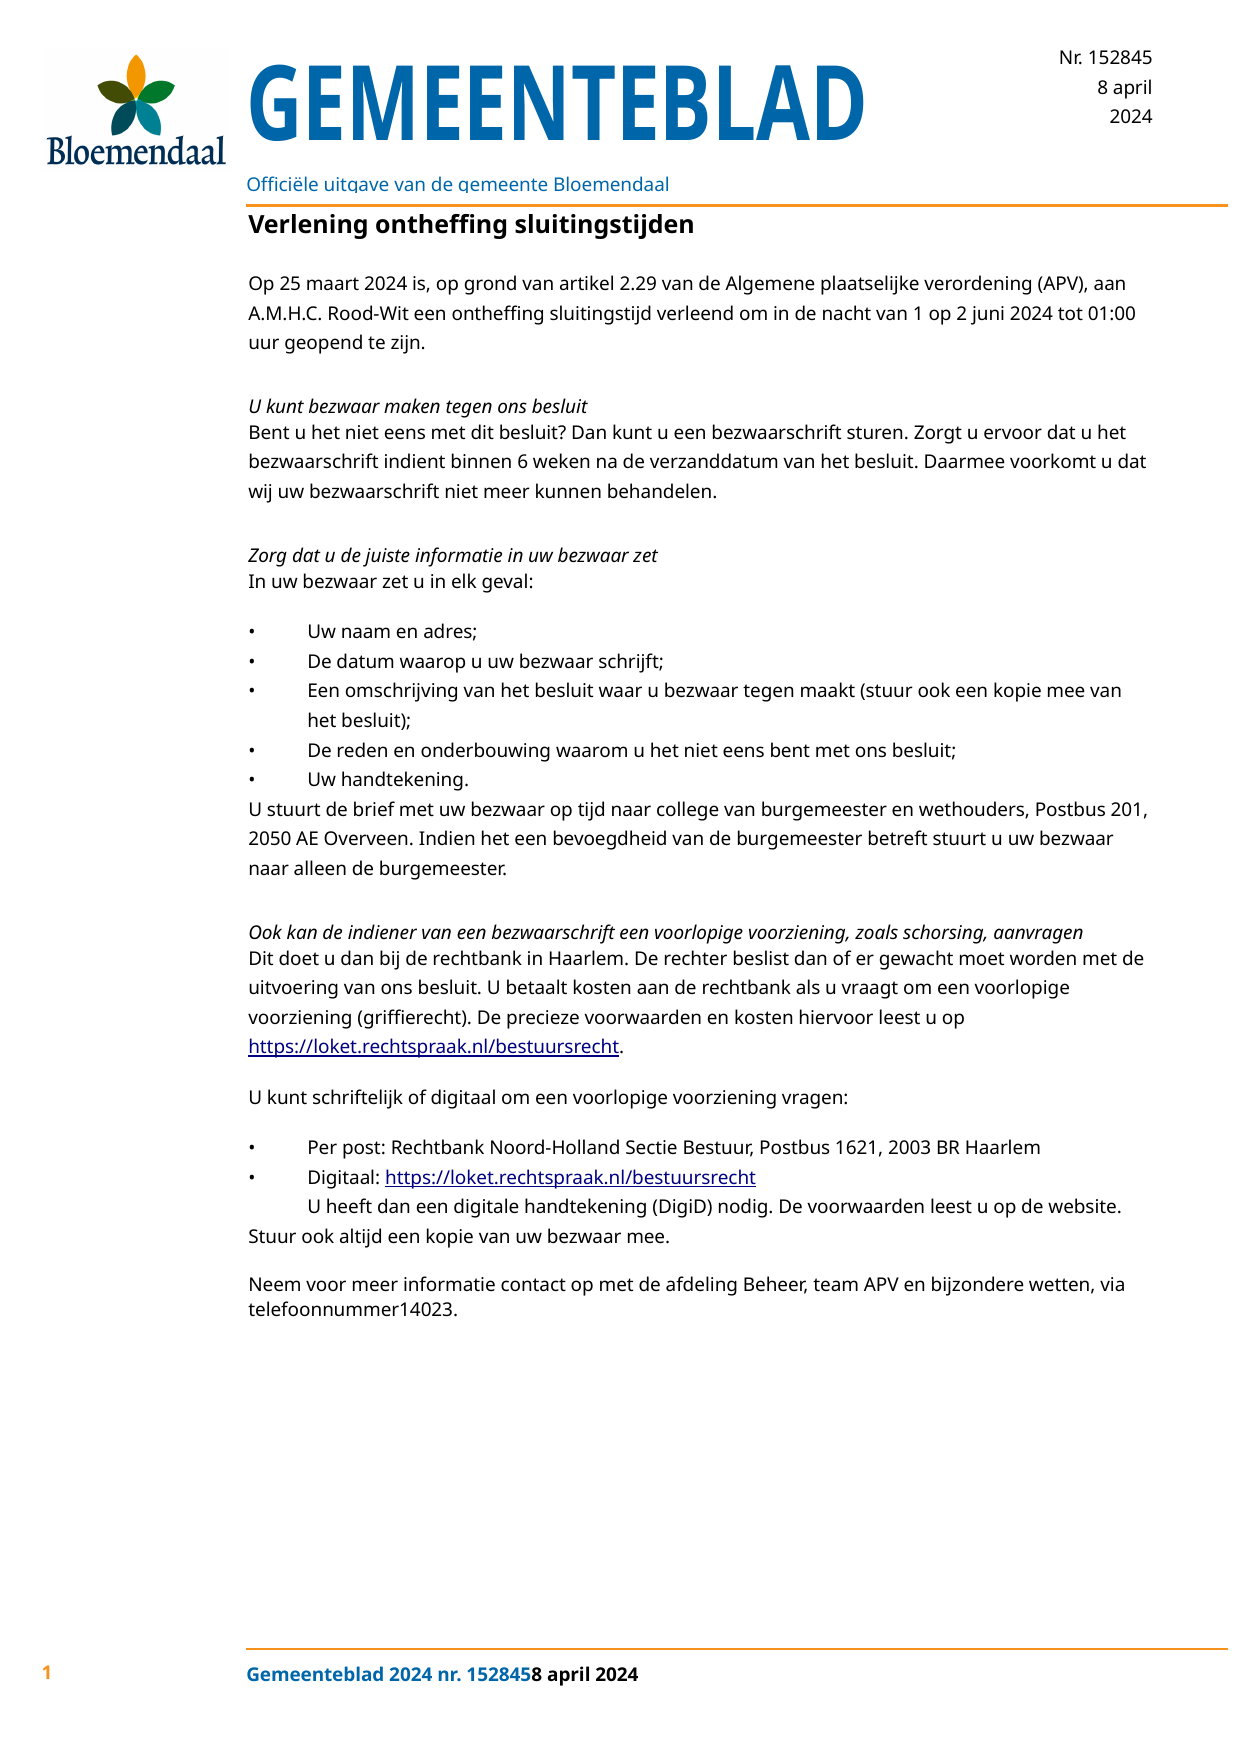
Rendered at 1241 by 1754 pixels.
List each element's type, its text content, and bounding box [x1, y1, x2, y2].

text In uw bezwaar zet u in elk geval: [248, 568, 1152, 594]
text Zorg dat u de juiste informatie in uw bezwaar zet [248, 542, 1152, 568]
text U stuurt de brief met uw bezwaar op tijd naar college van burgemeester en wethouders, Postbus 201, 2050 AE Overveen. Indien het een bevoegdheid van de burgemeester betreft stuurt u uw bezwaar naar alleen de burgemeester. [248, 796, 1152, 881]
list U heeft dan een digitale handtekening (DigiD) nodig. De voorwaarden leest u op de website. [248, 1193, 1152, 1219]
list De datum waarop u uw bezwaar schrijft; [248, 648, 1152, 674]
text Verlening ontheffing sluitingstijden [248, 207, 1152, 241]
text Stuur ook altijd een kopie van uw bezwaar mee. [248, 1223, 1152, 1249]
text U kunt bezwaar maken tegen ons besluit [248, 393, 1152, 419]
picture [41, 47, 231, 172]
text Dit doet u dan bij de rechtbank in Haarlem. De rechter beslist dan of er gewacht moet worden met de uitvoering van ons besluit. U betaalt kosten aan de rechtbank als u vraagt om een voorlopige voorziening (griffierecht). De precieze voorwaarden en kosten hiervoor leest u op https://loket.rechtspraak.nl/bestuursrecht. [248, 945, 1152, 1059]
list De reden en onderbouwing waarom u het niet eens bent met ons besluit; [248, 737, 1152, 762]
list Een omschrijving van het besluit waar u bezwaar tegen maakt (stuur ook een kopie mee van het besluit); [248, 678, 1152, 733]
list Uw handtekening. [248, 766, 1152, 792]
text Ook kan de indiener van een bezwaarschrift een voorlopige voorziening, zoals schorsing, aanvragen [248, 919, 1152, 945]
text U kunt schriftelijk of digitaal om een voorlopige voorziening vragen: [248, 1084, 1152, 1110]
text Op 25 maart 2024 is, op grond van artikel 2.29 van de Algemene plaatselijke verordening (APV), aan A.M.H.C. Rood-Wit een ontheffing sluitingstijd verleend om in de nacht van 1 op 2 juni 2024 tot 01:00 uur geopend te zijn. [248, 270, 1152, 355]
text Neem voor meer informatie contact op met de afdeling Beheer, team APV en bijzondere wetten, via telefoonnummer14023. [248, 1271, 1152, 1322]
list Per post: Rechtbank Noord-Holland Sectie Bestuur, Postbus 1621, 2003 BR Haarlem [248, 1134, 1152, 1160]
text Bent u het niet eens met dit besluit? Dan kunt u een bezwaarschrift sturen. Zorgt u ervoor dat u het bezwaarschrift indient binnen 6 weken na de verzanddatum van het besluit. Daarmee voorkomt u dat wij uw bezwaarschrift niet meer kunnen behandelen. [248, 419, 1152, 504]
list Digitaal: https://loket.rechtspraak.nl/bestuursrecht [248, 1164, 1152, 1190]
list Uw naam en adres; [248, 618, 1152, 644]
